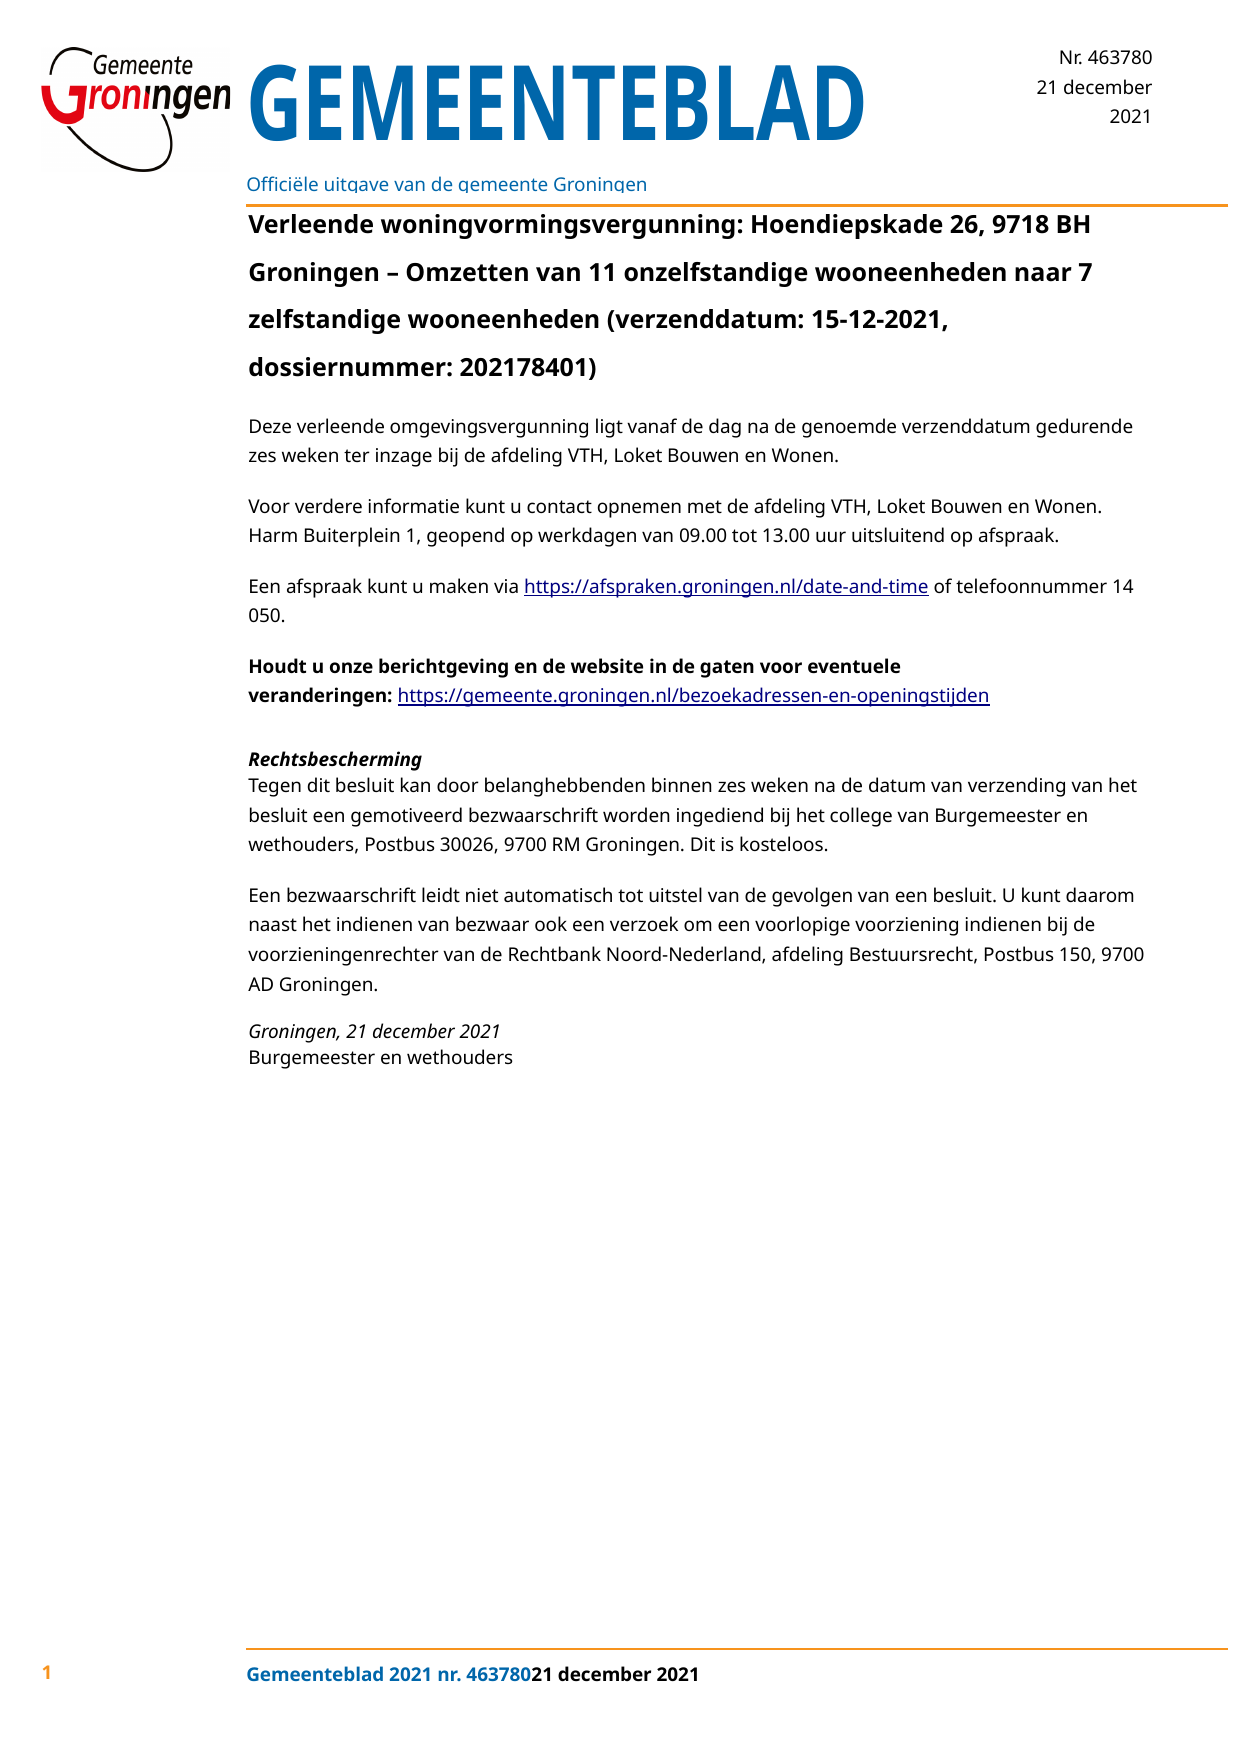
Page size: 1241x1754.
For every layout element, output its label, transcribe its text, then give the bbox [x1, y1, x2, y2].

text Houdt u onze berichtgeving en de website in de gaten voor eventuele veranderingen: https://gemeente.groningen.nl/bezoekadressen-en-openingstijden [248, 653, 1152, 708]
text Verleende woningvormingsvergunning: Hoendiepskade 26, 9718 BH Groningen – Omzetten van 11 onzelfstandige wooneenheden naar 7 zelfstandige wooneenheden (verzenddatum: 15-12-2021, dossiernummer: 202178401) [248, 207, 1152, 384]
text Een afspraak kunt u maken via https://afspraken.groningen.nl/date-and-time of telefoonnummer 14 050. [248, 573, 1152, 628]
text Tegen dit besluit kan door belanghebbenden binnen zes weken na de datum van verzending van het besluit een gemotiveerd bezwaarschrift worden ingediend bij het college van Burgemeester en wethouders, Postbus 30026, 9700 RM Groningen. Dit is kosteloos. [248, 772, 1152, 857]
text Rechtsbescherming [248, 747, 1152, 772]
text Deze verleende omgevingsvergunning ligt vanaf de dag na de genoemde verzenddatum gedurende zes weken ter inzage bij de afdeling VTH, Loket Bouwen en Wonen. [248, 413, 1152, 468]
text Groningen, 21 december 2021 [248, 1018, 1152, 1044]
text Voor verdere informatie kunt u contact opnemen met de afdeling VTH, Loket Bouwen en Wonen. Harm Buiterplein 1, geopend op werkdagen van 09.00 tot 13.00 uur uitsluitend op afspraak. [248, 493, 1152, 548]
picture [41, 47, 231, 172]
text Burgemeester en wethouders [248, 1044, 1152, 1070]
text Een bezwaarschrift leidt niet automatisch tot uitstel van de gevolgen van een besluit. U kunt daarom naast het indienen van bezwaar ook een verzoek om een voorlopige voorziening indienen bij de voorzieningenrechter van de Rechtbank Noord-Nederland, afdeling Bestuursrecht, Postbus 150, 9700 AD Groningen. [248, 882, 1152, 996]
